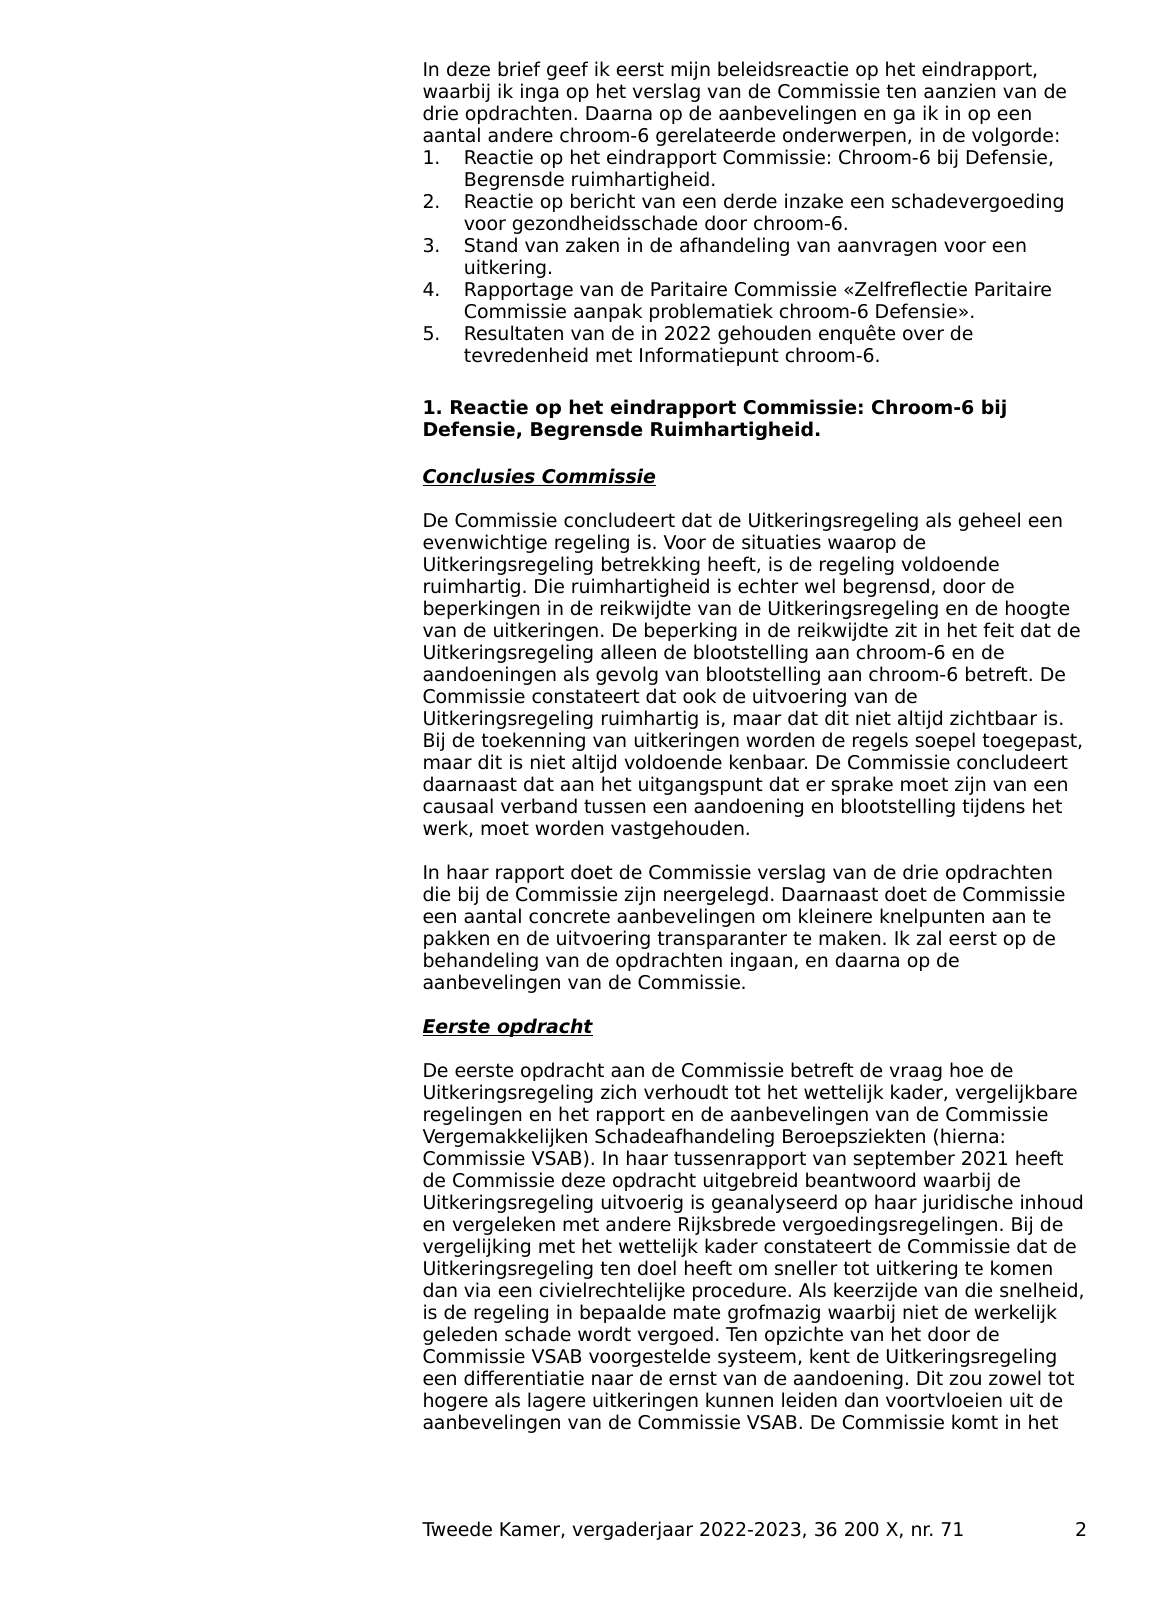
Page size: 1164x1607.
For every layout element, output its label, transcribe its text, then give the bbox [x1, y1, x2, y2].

subtitle Conclusies Commissie [422, 466, 1087, 488]
text De eerste opdracht aan de Commissie betreft de vraag hoe de Uitkeringsregeling zich verhoudt tot het wettelijk kader, vergelijkbare regelingen en het rapport en de aanbevelingen van de Commissie Vergemakkelijken Schadeafhandeling Beroepsziekten (hierna: Commissie VSAB). In haar tussenrapport van september 2021 heeft de Commissie deze opdracht uitgebreid beantwoord waarbij de Uitkeringsregeling uitvoerig is geanalyseerd op haar juridische inhoud en vergeleken met andere Rijksbrede vergoedingsregelingen. Bij de vergelijking met het wettelijk kader constateert de Commissie dat de Uitkeringsregeling ten doel heeft om sneller tot uitkering te komen dan via een civielrechtelijke procedure. Als keerzijde van die snelheid, is de regeling in bepaalde mate grofmazig waarbij niet de werkelijk geleden schade wordt vergoed. Ten opzichte van het door de Commissie VSAB voorgestelde systeem, kent de Uitkeringsregeling een differentiatie naar de ernst van de aandoening. Dit zou zowel tot hogere als lagere uitkeringen kunnen leiden dan voortvloeien uit de aanbevelingen van de Commissie VSAB. De Commissie komt in het [422, 1060, 1087, 1434]
text 3. Stand van zaken in de afhandeling van aanvragen voor een uitkering. [422, 235, 1087, 279]
text In haar rapport doet de Commissie verslag van de drie opdrachten die bij de Commissie zijn neergelegd. Daarnaast doet de Commissie een aantal concrete aanbevelingen om kleinere knelpunten aan te pakken en de uitvoering transparanter te maken. Ik zal eerst op de behandeling van de opdrachten ingaan, en daarna op de aanbevelingen van de Commissie. [422, 862, 1087, 994]
text 4. Rapportage van de Paritaire Commissie «Zelfreflectie Paritaire Commissie aanpak problematiek chroom-6 Defensie». [422, 279, 1087, 323]
subtitle Eerste opdracht [422, 1016, 1087, 1038]
text 1. Reactie op het eindrapport Commissie: Chroom-6 bij Defensie, Begrensde ruimhartigheid. [422, 147, 1087, 191]
text 5. Resultaten van de in 2022 gehouden enquête over de tevredenheid met Informatiepunt chroom-6. [422, 323, 1087, 367]
subtitle 1. Reactie op het eindrapport Commissie: Chroom-6 bij Defensie, Begrensde Ruimhartigheid. [422, 397, 1087, 441]
text De Commissie concludeert dat de Uitkeringsregeling als geheel een evenwichtige regeling is. Voor de situaties waarop de Uitkeringsregeling betrekking heeft, is de regeling voldoende ruimhartig. Die ruimhartigheid is echter wel begrensd, door de beperkingen in de reikwijdte van de Uitkeringsregeling en de hoogte van de uitkeringen. De beperking in de reikwijdte zit in het feit dat de Uitkeringsregeling alleen de blootstelling aan chroom-6 en de aandoeningen als gevolg van blootstelling aan chroom-6 betreft. De Commissie constateert dat ook de uitvoering van de Uitkeringsregeling ruimhartig is, maar dat dit niet altijd zichtbaar is. Bij de toekenning van uitkeringen worden de regels soepel toegepast, maar dit is niet altijd voldoende kenbaar. De Commissie concludeert daarnaast dat aan het uitgangspunt dat er sprake moet zijn van een causaal verband tussen een aandoening en blootstelling tijdens het werk, moet worden vastgehouden. [422, 510, 1087, 839]
text In deze brief geef ik eerst mijn beleidsreactie op het eindrapport, waarbij ik inga op het verslag van de Commissie ten aanzien van de drie opdrachten. Daarna op de aanbevelingen en ga ik in op een aantal andere chroom-6 gerelateerde onderwerpen, in de volgorde: [422, 59, 1087, 147]
text 2. Reactie op bericht van een derde inzake een schadevergoeding voor gezondheidsschade door chroom-6. [422, 191, 1087, 235]
